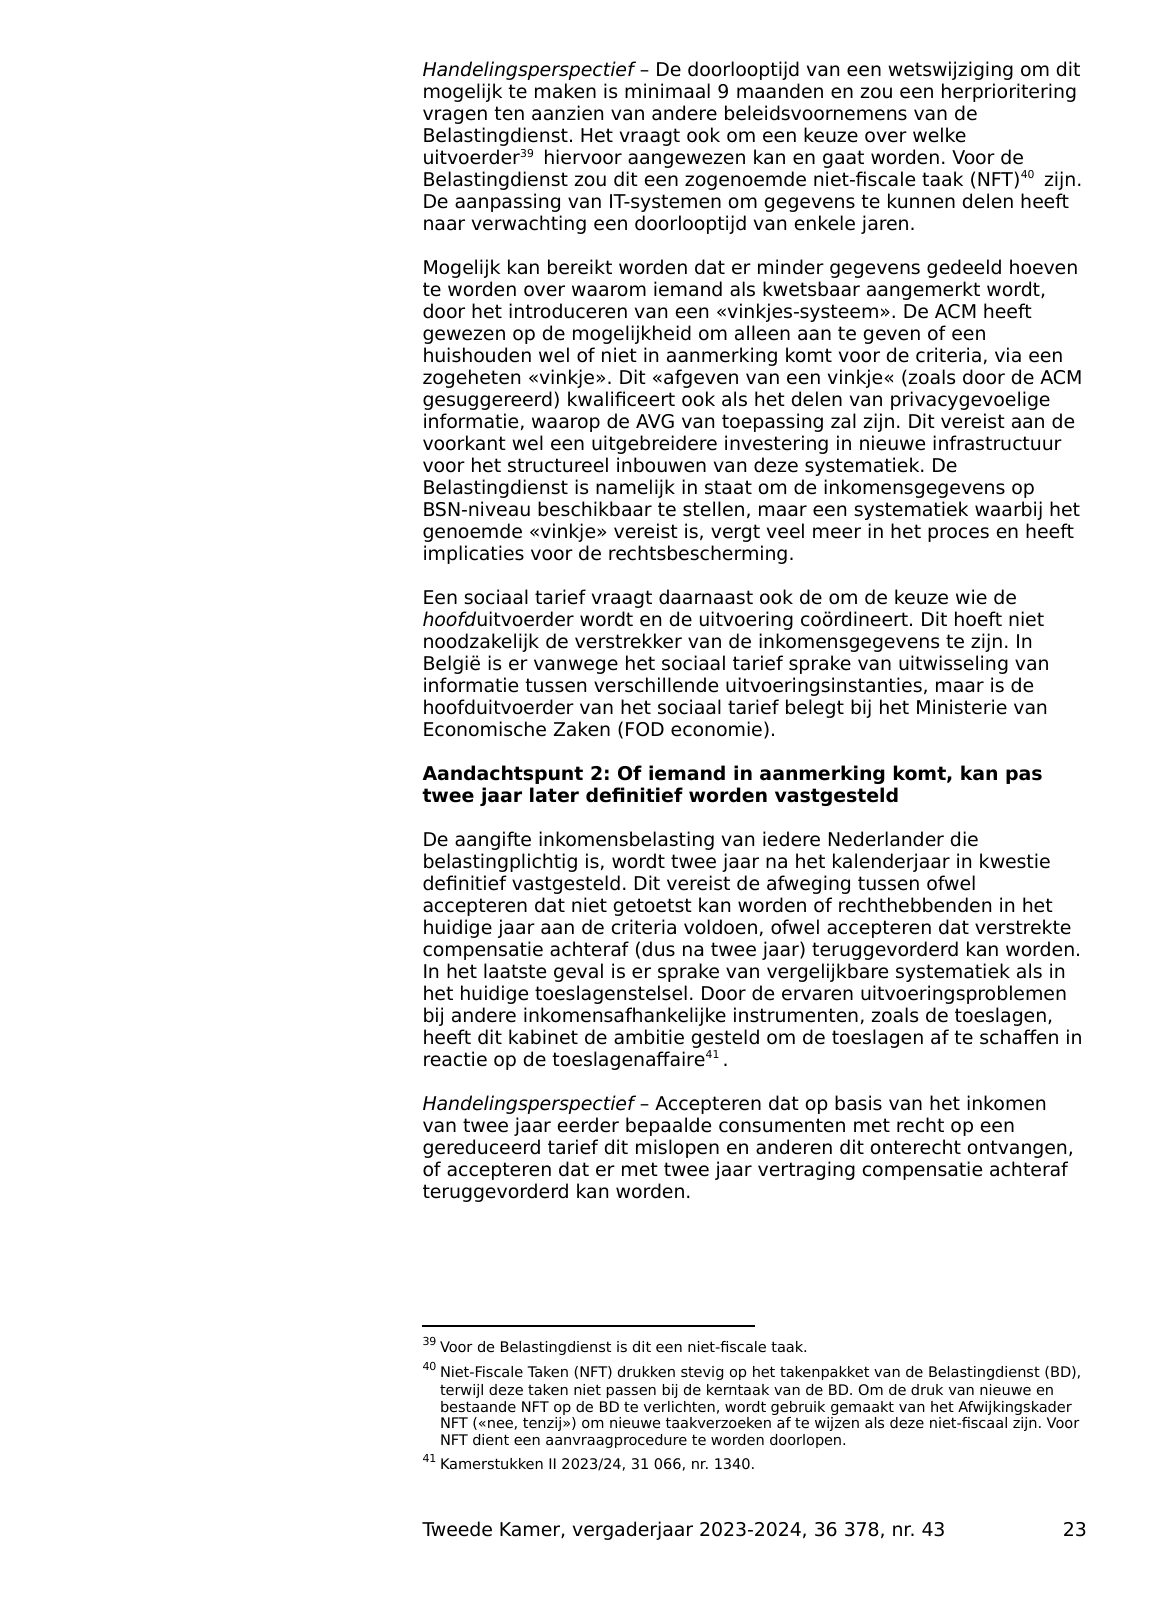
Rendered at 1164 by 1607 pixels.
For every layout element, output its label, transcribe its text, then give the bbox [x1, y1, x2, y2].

text Niet-Fiscale Taken (NFT) drukken stevig op het takenpakket van de Belastingdienst (BD), terwijl deze taken niet passen bij de kerntaak van de BD. Om de druk van nieuwe en bestaande NFT op de BD te verlichten, wordt gebruik gemaakt van het Afwijkingskader NFT («nee, tenzij») om nieuwe taakverzoeken af te wijzen als deze niet-fiscaal zijn. Voor NFT dient een aanvraagprocedure te worden doorlopen. [422, 1360, 1087, 1449]
text Kamerstukken II 2023/24, 31 066, nr. 1340. [422, 1452, 1087, 1474]
text Mogelijk kan bereikt worden dat er minder gegevens gedeeld hoeven te worden over waarom iemand als kwetsbaar aangemerkt wordt, door het introduceren van een «vinkjes-systeem». De ACM heeft gewezen op de mogelijkheid om alleen aan te geven of een huishouden wel of niet in aanmerking komt voor de criteria, via een zogeheten «vinkje». Dit «afgeven van een vinkje« (zoals door de ACM gesuggereerd) kwalificeert ook als het delen van privacygevoelige informatie, waarop de AVG van toepassing zal zijn. Dit vereist aan de voorkant wel een uitgebreidere investering in nieuwe infrastructuur voor het structureel inbouwen van deze systematiek. De Belastingdienst is namelijk in staat om de inkomensgegevens op BSN-niveau beschikbaar te stellen, maar een systematiek waarbij het genoemde «vinkje» vereist is, vergt veel meer in het proces en heeft implicaties voor de rechtsbescherming. [422, 257, 1087, 565]
text Voor de Belastingdienst is dit een niet-fiscale taak. [422, 1335, 1087, 1357]
subtitle Aandachtspunt 2: Of iemand in aanmerking komt, kan pas twee jaar later definitief worden vastgesteld [422, 763, 1087, 807]
text Handelingsperspectief – Accepteren dat op basis van het inkomen van twee jaar eerder bepaalde consumenten met recht op een gereduceerd tarief dit mislopen en anderen dit onterecht ontvangen, of accepteren dat er met twee jaar vertraging compensatie achteraf teruggevorderd kan worden. [422, 1093, 1087, 1203]
text De aangifte inkomensbelasting van iedere Nederlander die belastingplichtig is, wordt twee jaar na het kalenderjaar in kwestie definitief vastgesteld. Dit vereist de afweging tussen ofwel accepteren dat niet getoetst kan worden of rechthebbenden in het huidige jaar aan de criteria voldoen, ofwel accepteren dat verstrekte compensatie achteraf (dus na twee jaar) teruggevorderd kan worden. In het laatste geval is er sprake van vergelijkbare systematiek als in het huidige toeslagenstelsel. Door de ervaren uitvoeringsproblemen bij andere inkomensafhankelijke instrumenten, zoals de toeslagen, heeft dit kabinet de ambitie gesteld om de toeslagen af te schaffen in reactie op de toeslagenaffaire. [422, 829, 1087, 1071]
text Handelingsperspectief – De doorlooptijd van een wetswijziging om dit mogelijk te maken is minimaal 9 maanden en zou een herprioritering vragen ten aanzien van andere beleidsvoornemens van de Belastingdienst. Het vraagt ook om een keuze over welke uitvoerder hiervoor aangewezen kan en gaat worden. Voor de Belastingdienst zou dit een zogenoemde niet-fiscale taak (NFT) zijn. De aanpassing van IT-systemen om gegevens te kunnen delen heeft naar verwachting een doorlooptijd van enkele jaren. [422, 59, 1087, 235]
text Een sociaal tarief vraagt daarnaast ook de om de keuze wie de hoofduitvoerder wordt en de uitvoering coördineert. Dit hoeft niet noodzakelijk de verstrekker van de inkomensgegevens te zijn. In België is er vanwege het sociaal tarief sprake van uitwisseling van informatie tussen verschillende uitvoeringsinstanties, maar is de hoofduitvoerder van het sociaal tarief belegt bij het Ministerie van Economische Zaken (FOD economie). [422, 587, 1087, 741]
